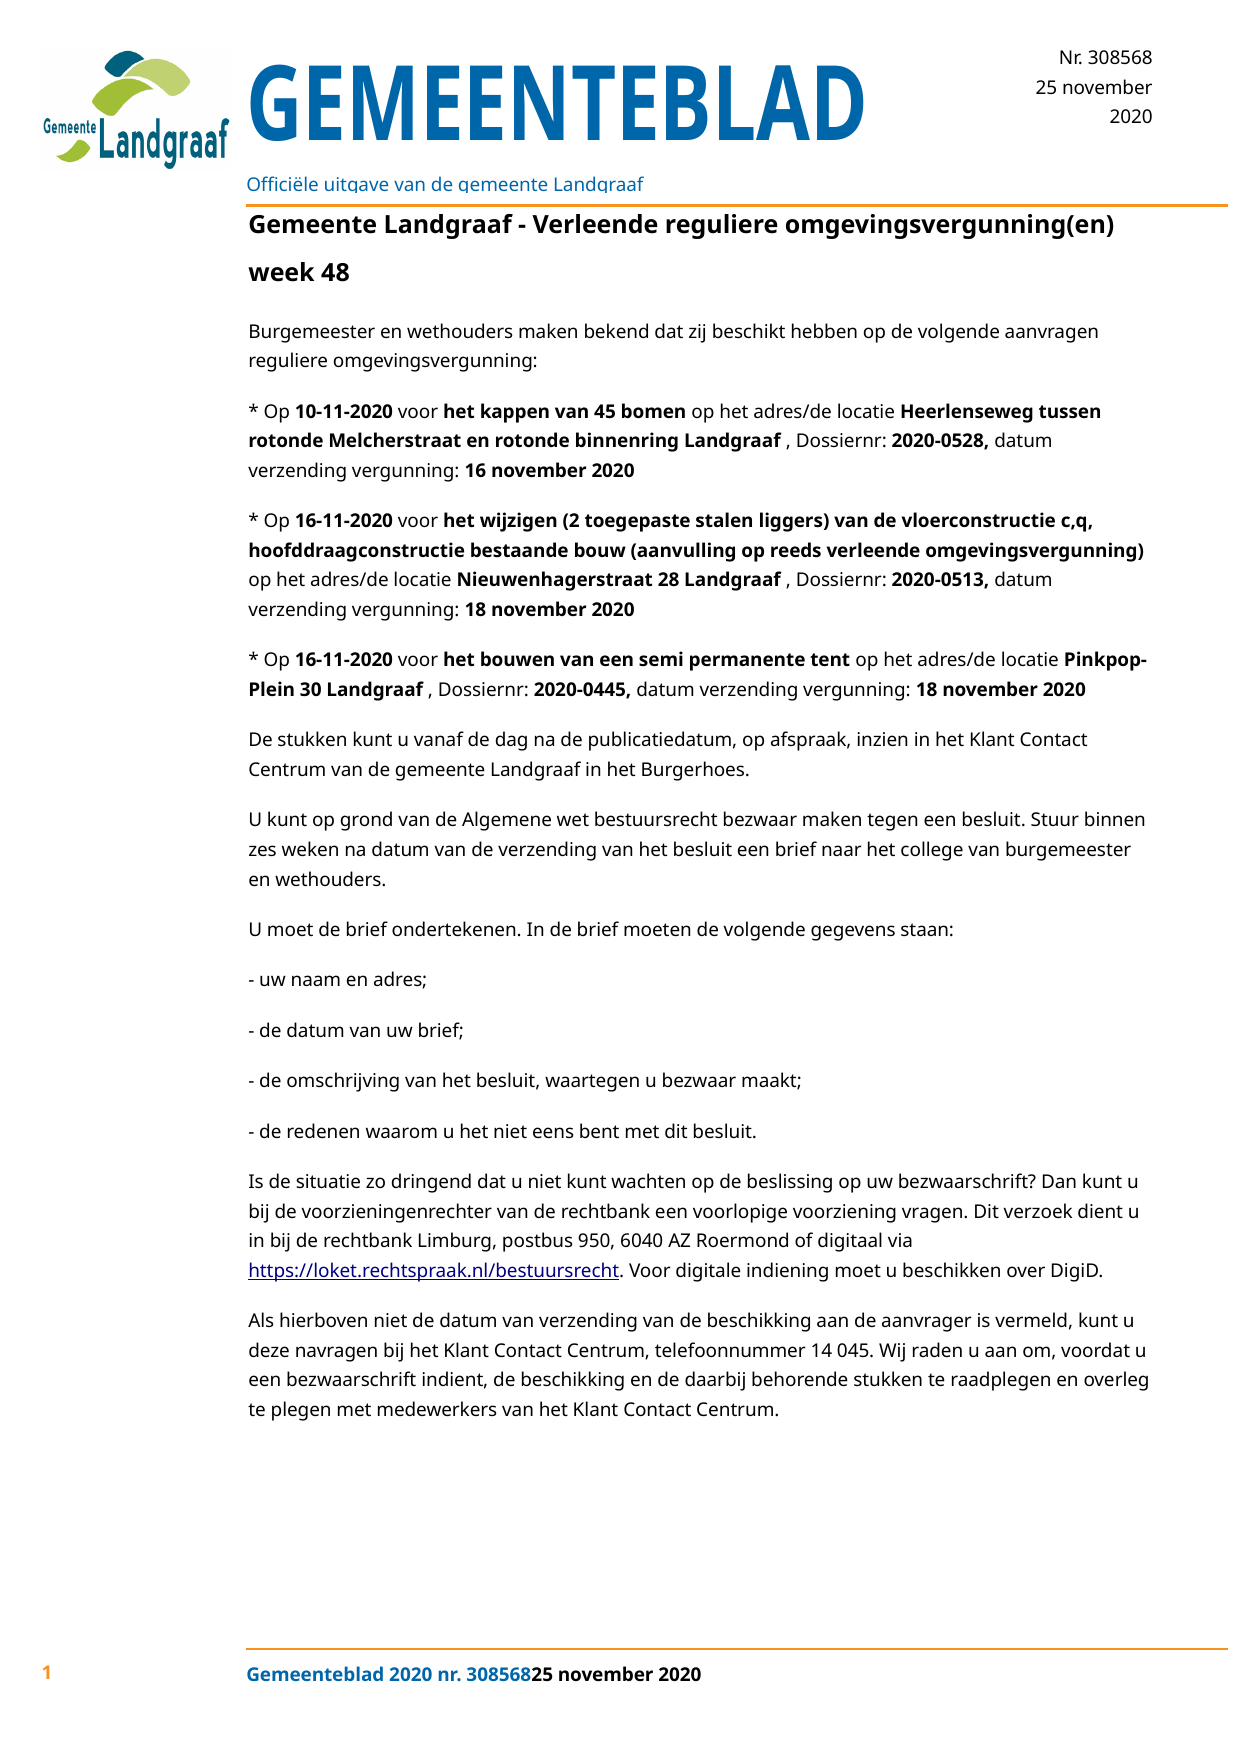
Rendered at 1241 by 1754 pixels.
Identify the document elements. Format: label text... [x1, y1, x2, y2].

text Gemeente Landgraaf - Verleende reguliere omgevingsvergunning(en) week 48 [248, 207, 1152, 288]
text * Op 10-11-2020 voor het kappen van 45 bomen op het adres/de locatie Heerlenseweg tussen rotonde Melcherstraat en rotonde binnenring Landgraaf , Dossiernr: 2020-0528, datum verzending vergunning: 16 november 2020 [248, 398, 1152, 483]
text * Op 16-11-2020 voor het bouwen van een semi permanente tent op het adres/de locatie Pinkpop-Plein 30 Landgraaf , Dossiernr: 2020-0445, datum verzending vergunning: 18 november 2020 [248, 647, 1152, 702]
text - uw naam en adres; [248, 967, 1152, 992]
text - de redenen waarom u het niet eens bent met dit besluit. [248, 1118, 1152, 1144]
text - de omschrijving van het besluit, waartegen u bezwaar maakt; [248, 1067, 1152, 1093]
text Burgemeester en wethouders maken bekend dat zij beschikt hebben op de volgende aanvragen reguliere omgevingsvergunning: [248, 318, 1152, 373]
text Als hierboven niet de datum van verzending van de beschikking aan de aanvrager is vermeld, kunt u deze navragen bij het Klant Contact Centrum, telefoonnummer 14 045. Wij raden u aan om, voordat u een bezwaarschrift indient, de beschikking en de daarbij behorende stukken te raadplegen en overleg te plegen met medewerkers van het Klant Contact Centrum. [248, 1307, 1152, 1422]
text U kunt op grond van de Algemene wet bestuursrecht bezwaar maken tegen een besluit. Stuur binnen zes weken na datum van de verzending van het besluit een brief naar het college van burgemeester en wethouders. [248, 807, 1152, 892]
text De stukken kunt u vanaf de dag na de publicatiedatum, op afspraak, inzien in het Klant Contact Centrum van de gemeente Landgraaf in het Burgerhoes. [248, 727, 1152, 782]
text U moet de brief ondertekenen. In de brief moeten de volgende gegevens staan: [248, 916, 1152, 942]
text - de datum van uw brief; [248, 1017, 1152, 1043]
text Is de situatie zo dringend dat u niet kunt wachten op de beslissing op uw bezwaarschrift? Dan kunt u bij de voorzieningenrechter van de rechtbank een voorlopige voorziening vragen. Dit verzoek dient u in bij de rechtbank Limburg, postbus 950, 6040 AZ Roermond of digitaal via https://loket.rechtspraak.nl/bestuursrecht. Voor digitale indiening moet u beschikken over DigiD. [248, 1168, 1152, 1283]
text * Op 16-11-2020 voor het wijzigen (2 toegepaste stalen liggers) van de vloerconstructie c,q, hoofddraagconstructie bestaande bouw (aanvulling op reeds verleende omgevingsvergunning) op het adres/de locatie Nieuwenhagerstraat 28 Landgraaf , Dossiernr: 2020-0513, datum verzending vergunning: 18 november 2020 [248, 507, 1152, 622]
picture [41, 47, 231, 172]
